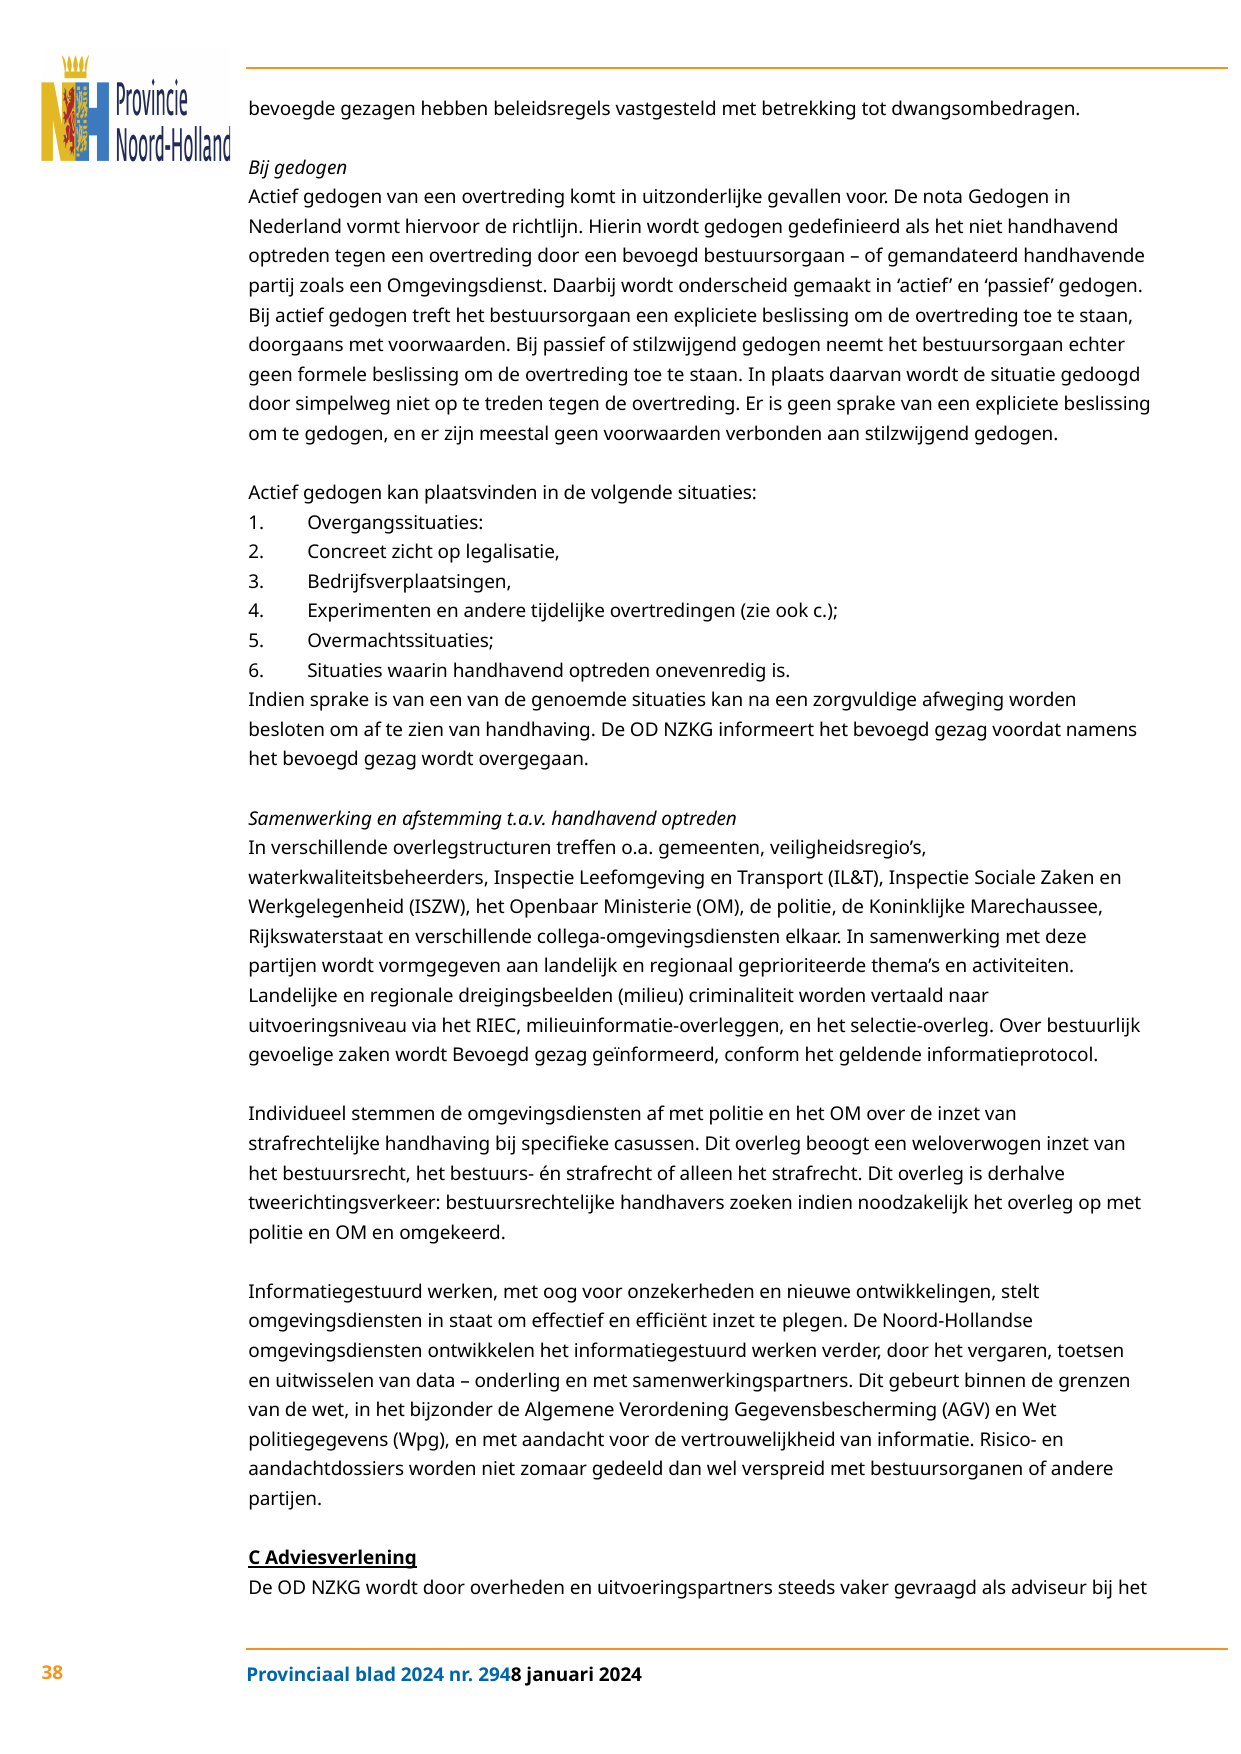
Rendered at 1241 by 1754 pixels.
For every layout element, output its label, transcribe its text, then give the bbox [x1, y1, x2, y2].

list Concreet zicht op legalisatie, [248, 538, 1152, 564]
text Bij gedogen [248, 154, 1152, 180]
text De OD NZKG wordt door overheden en uitvoeringspartners steeds vaker gevraagd als adviseur bij het [248, 1574, 1152, 1600]
text C Adviesverlening [248, 1544, 1152, 1570]
text Actief gedogen van een overtreding komt in uitzonderlijke gevallen voor. De nota Gedogen in Nederland vormt hiervoor de richtlijn. Hierin wordt gedogen gedefinieerd als het niet handhavend optreden tegen een overtreding door een bevoegd bestuursorgaan – of gemandateerd handhavende partij zoals een Omgevingsdienst. Daarbij wordt onderscheid gemaakt in ‘actief’ en ‘passief’ gedogen. Bij actief gedogen treft het bestuursorgaan een expliciete beslissing om de overtreding toe te staan, doorgaans met voorwaarden. Bij passief of stilzwijgend gedogen neemt het bestuursorgaan echter geen formele beslissing om de overtreding toe te staan. In plaats daarvan wordt de situatie gedoogd door simpelweg niet op te treden tegen de overtreding. Er is geen sprake van een expliciete beslissing om te gedogen, en er zijn meestal geen voorwaarden verbonden aan stilzwijgend gedogen. [248, 183, 1152, 446]
text bevoegde gezagen hebben beleidsregels vastgesteld met betrekking tot dwangsombedragen. [248, 95, 1152, 121]
list Overgangssituaties: [248, 509, 1152, 535]
list Bedrijfsverplaatsingen, [248, 568, 1152, 594]
picture [41, 47, 231, 172]
text Samenwerking en afstemming t.a.v. handhavend optreden [248, 805, 1152, 831]
text In verschillende overlegstructuren treffen o.a. gemeenten, veiligheidsregio’s, waterkwaliteitsbeheerders, Inspectie Leefomgeving en Transport (IL&T), Inspectie Sociale Zaken en Werkgelegenheid (ISZW), het Openbaar Ministerie (OM), de politie, de Koninklijke Marechaussee, Rijkswaterstaat en verschillende collega-omgevingsdiensten elkaar. In samenwerking met deze partijen wordt vormgegeven aan landelijk en regionaal geprioriteerde thema’s en activiteiten. Landelijke en regionale dreigingsbeelden (milieu) criminaliteit worden vertaald naar uitvoeringsniveau via het RIEC, milieuinformatie-overleggen, en het selectie-overleg. Over bestuurlijk gevoelige zaken wordt Bevoegd gezag geïnformeerd, conform het geldende informatieprotocol. [248, 834, 1152, 1067]
list Overmachtssituaties; [248, 627, 1152, 653]
text Actief gedogen kan plaatsvinden in de volgende situaties: [248, 479, 1152, 505]
text Individueel stemmen de omgevingsdiensten af met politie en het OM over de inzet van strafrechtelijke handhaving bij specifieke casussen. Dit overleg beoogt een weloverwogen inzet van het bestuursrecht, het bestuurs- én strafrecht of alleen het strafrecht. Dit overleg is derhalve tweerichtingsverkeer: bestuursrechtelijke handhavers zoeken indien noodzakelijk het overleg op met politie en OM en omgekeerd. [248, 1101, 1152, 1245]
text Indien sprake is van een van de genoemde situaties kan na een zorgvuldige afweging worden besloten om af te zien van handhaving. De OD NZKG informeert het bevoegd gezag voordat namens het bevoegd gezag wordt overgegaan. [248, 686, 1152, 771]
list Situaties waarin handhavend optreden onevenredig is. [248, 657, 1152, 683]
list Experimenten en andere tijdelijke overtredingen (zie ook c.); [248, 598, 1152, 623]
text Informatiegestuurd werken, met oog voor onzekerheden en nieuwe ontwikkelingen, stelt omgevingsdiensten in staat om effectief en efficiënt inzet te plegen. De Noord-Hollandse omgevingsdiensten ontwikkelen het informatiegestuurd werken verder, door het vergaren, toetsen en uitwisselen van data – onderling en met samenwerkingspartners. Dit gebeurt binnen de grenzen van de wet, in het bijzonder de Algemene Verordening Gegevensbescherming (AGV) en Wet politiegegevens (Wpg), en met aandacht voor de vertrouwelijkheid van informatie. Risico- en aandachtdossiers worden niet zomaar gedeeld dan wel verspreid met bestuursorganen of andere partijen. [248, 1278, 1152, 1511]
